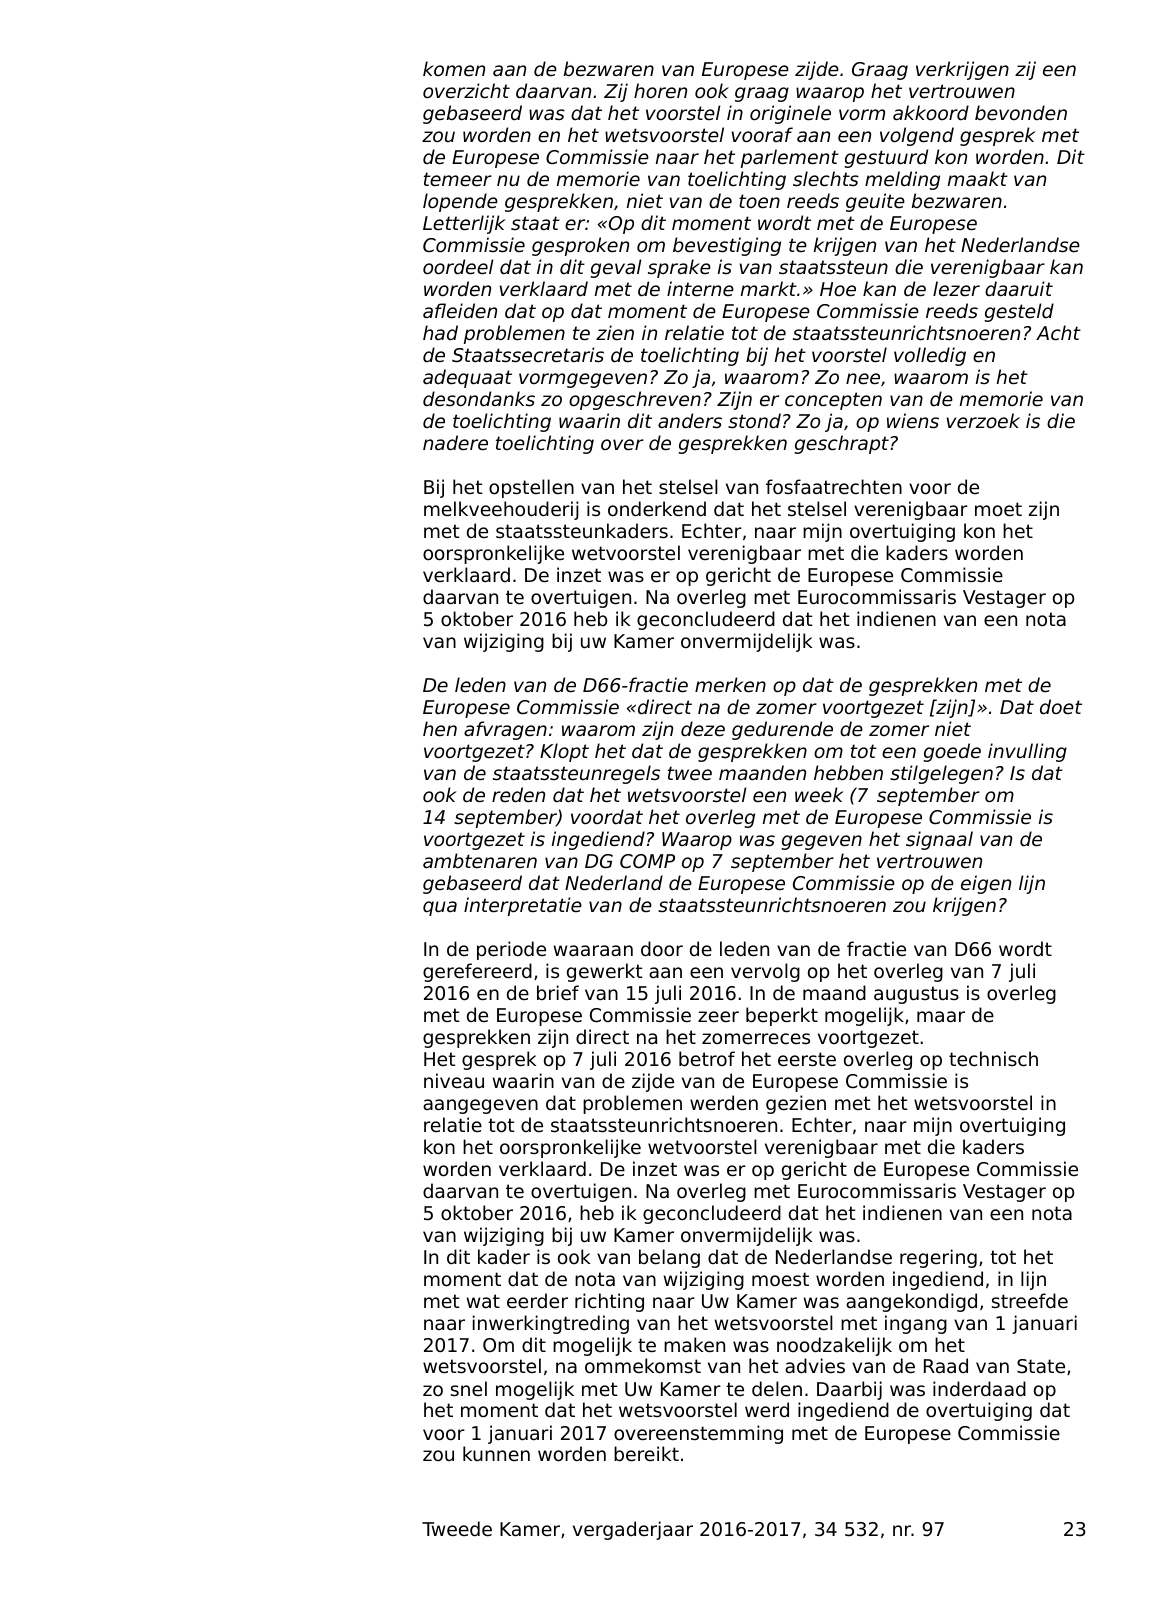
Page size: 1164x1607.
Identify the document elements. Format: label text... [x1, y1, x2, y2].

text De leden van de D66-fractie merken op dat de gesprekken met de Europese Commissie «direct na de zomer voortgezet [zijn]». Dat doet hen afvragen: waarom zijn deze gedurende de zomer niet voortgezet? Klopt het dat de gesprekken om tot een goede invulling van de staatssteunregels twee maanden hebben stilgelegen? Is dat ook de reden dat het wetsvoorstel een week (7 september om 14 september) voordat het overleg met de Europese Commissie is voortgezet is ingediend? Waarop was gegeven het signaal van de ambtenaren van DG COMP op 7 september het vertrouwen gebaseerd dat Nederland de Europese Commissie op de eigen lijn qua interpretatie van de staatssteunrichtsnoeren zou krijgen? [422, 675, 1087, 917]
text komen aan de bezwaren van Europese zijde. Graag verkrijgen zij een overzicht daarvan. Zij horen ook graag waarop het vertrouwen gebaseerd was dat het voorstel in originele vorm akkoord bevonden zou worden en het wetsvoorstel vooraf aan een volgend gesprek met de Europese Commissie naar het parlement gestuurd kon worden. Dit temeer nu de memorie van toelichting slechts melding maakt van lopende gesprekken, niet van de toen reeds geuite bezwaren. Letterlijk staat er: «Op dit moment wordt met de Europese Commissie gesproken om bevestiging te krijgen van het Nederlandse oordeel dat in dit geval sprake is van staatssteun die verenigbaar kan worden verklaard met de interne markt.» Hoe kan de lezer daaruit afleiden dat op dat moment de Europese Commissie reeds gesteld had problemen te zien in relatie tot de staatssteunrichtsnoeren? Acht de Staatssecretaris de toelichting bij het voorstel volledig en adequaat vormgegeven? Zo ja, waarom? Zo nee, waarom is het desondanks zo opgeschreven? Zijn er concepten van de memorie van de toelichting waarin dit anders stond? Zo ja, op wiens verzoek is die nadere toelichting over de gesprekken geschrapt? [422, 59, 1087, 455]
text In dit kader is ook van belang dat de Nederlandse regering, tot het moment dat de nota van wijziging moest worden ingediend, in lijn met wat eerder richting naar Uw Kamer was aangekondigd, streefde naar inwerkingtreding van het wetsvoorstel met ingang van 1 januari 2017. Om dit mogelijk te maken was noodzakelijk om het wetsvoorstel, na ommekomst van het advies van de Raad van State, zo snel mogelijk met Uw Kamer te delen. Daarbij was inderdaad op het moment dat het wetsvoorstel werd ingediend de overtuiging dat voor 1 januari 2017 overeenstemming met de Europese Commissie zou kunnen worden bereikt. [422, 1247, 1087, 1466]
text Bij het opstellen van het stelsel van fosfaatrechten voor de melkveehouderij is onderkend dat het stelsel verenigbaar moet zijn met de staatssteunkaders. Echter, naar mijn overtuiging kon het oorspronkelijke wetvoorstel verenigbaar met die kaders worden verklaard. De inzet was er op gericht de Europese Commissie daarvan te overtuigen. Na overleg met Eurocommissaris Vestager op 5 oktober 2016 heb ik geconcludeerd dat het indienen van een nota van wijziging bij uw Kamer onvermijdelijk was. [422, 477, 1087, 653]
text Het gesprek op 7 juli 2016 betrof het eerste overleg op technisch niveau waarin van de zijde van de Europese Commissie is aangegeven dat problemen werden gezien met het wetsvoorstel in relatie tot de staatssteunrichtsnoeren. Echter, naar mijn overtuiging kon het oorspronkelijke wetvoorstel verenigbaar met die kaders worden verklaard. De inzet was er op gericht de Europese Commissie daarvan te overtuigen. Na overleg met Eurocommissaris Vestager op 5 oktober 2016, heb ik geconcludeerd dat het indienen van een nota van wijziging bij uw Kamer onvermijdelijk was. [422, 1049, 1087, 1247]
text In de periode waaraan door de leden van de fractie van D66 wordt gerefereerd, is gewerkt aan een vervolg op het overleg van 7 juli 2016 en de brief van 15 juli 2016. In de maand augustus is overleg met de Europese Commissie zeer beperkt mogelijk, maar de gesprekken zijn direct na het zomerreces voortgezet. [422, 939, 1087, 1049]
